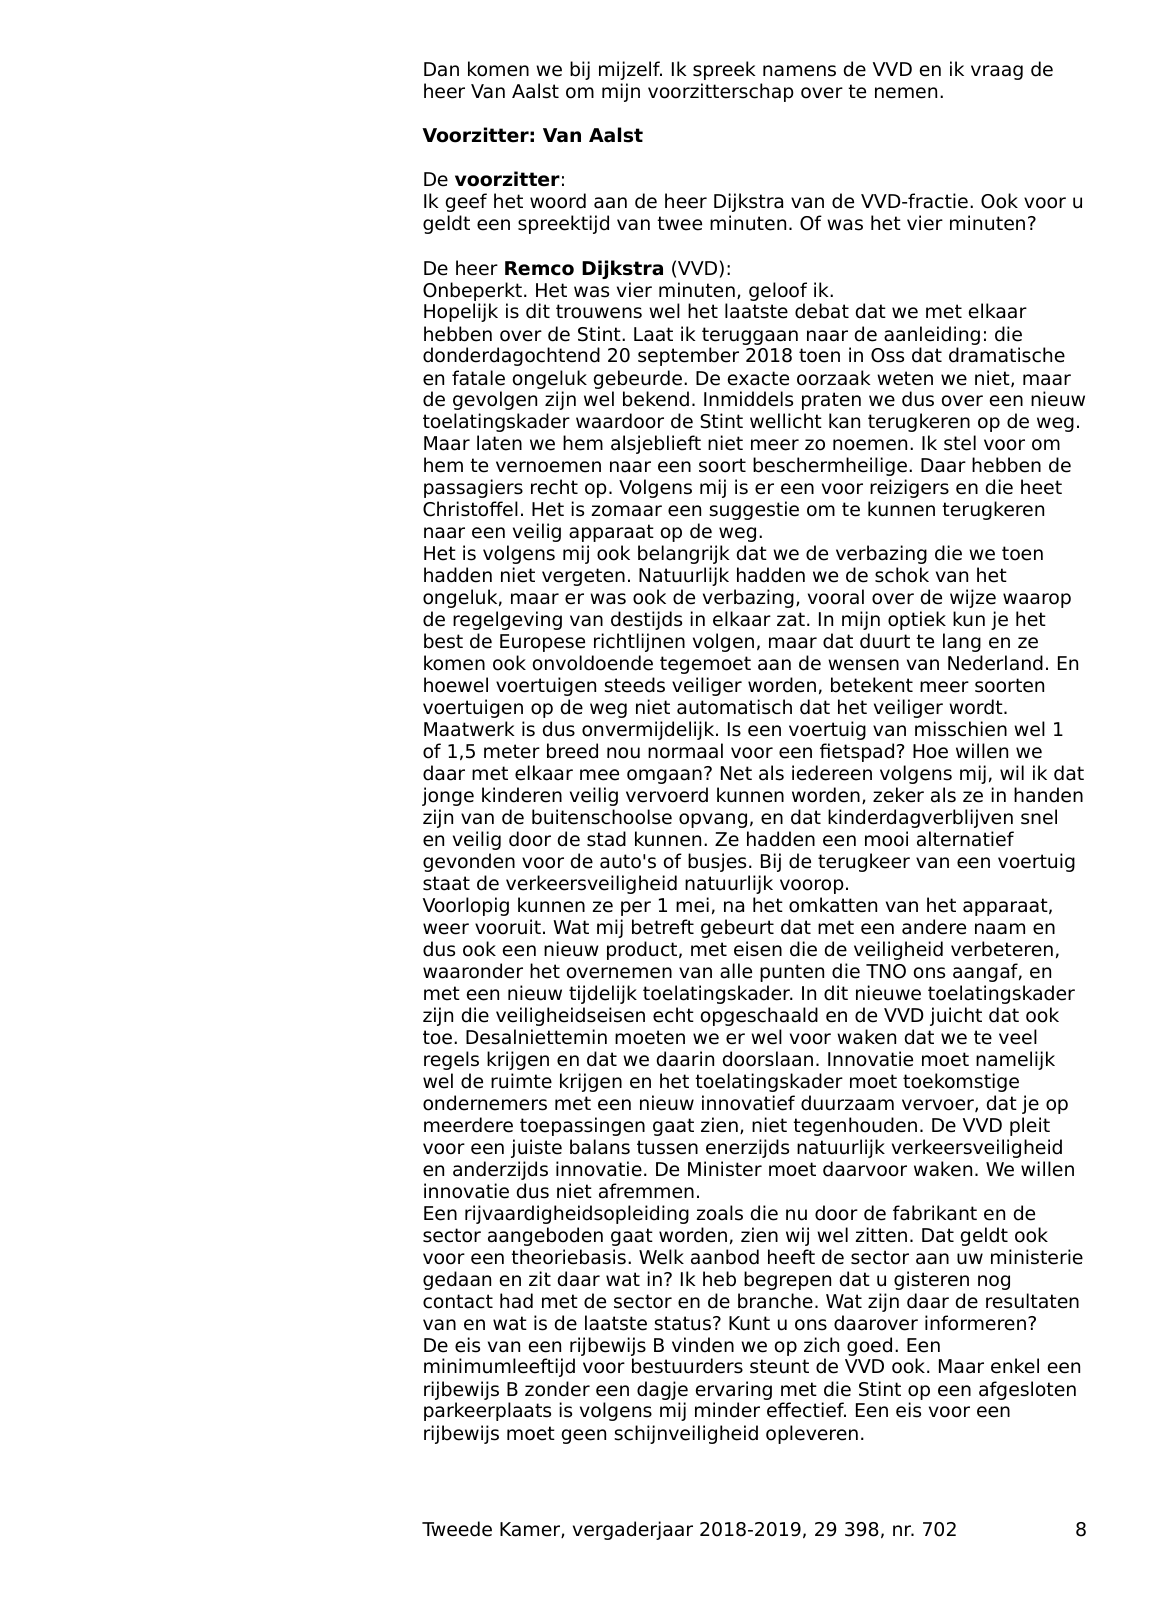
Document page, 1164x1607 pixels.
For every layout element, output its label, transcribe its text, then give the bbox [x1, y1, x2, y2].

text Hopelijk is dit trouwens wel het laatste debat dat we met elkaar hebben over de Stint. Laat ik teruggaan naar de aanleiding: die donderdagochtend 20 september 2018 toen in Oss dat dramatische en fatale ongeluk gebeurde. De exacte oorzaak weten we niet, maar de gevolgen zijn wel bekend. Inmiddels praten we dus over een nieuw toelatingskader waardoor de Stint wellicht kan terugkeren op de weg. Maar laten we hem alsjeblieft niet meer zo noemen. Ik stel voor om hem te vernoemen naar een soort beschermheilige. Daar hebben de passagiers recht op. Volgens mij is er een voor reizigers en die heet Christoffel. Het is zomaar een suggestie om te kunnen terugkeren naar een veilig apparaat op de weg. [422, 301, 1087, 543]
text Het is volgens mij ook belangrijk dat we de verbazing die we toen hadden niet vergeten. Natuurlijk hadden we de schok van het ongeluk, maar er was ook de verbazing, vooral over de wijze waarop de regelgeving van destijds in elkaar zat. In mijn optiek kun je het best de Europese richtlijnen volgen, maar dat duurt te lang en ze komen ook onvoldoende tegemoet aan de wensen van Nederland. En hoewel voertuigen steeds veiliger worden, betekent meer soorten voertuigen op de weg niet automatisch dat het veiliger wordt. Maatwerk is dus onvermijdelijk. Is een voertuig van misschien wel 1 of 1,5 meter breed nou normaal voor een fietspad? Hoe willen we daar met elkaar mee omgaan? Net als iedereen volgens mij, wil ik dat jonge kinderen veilig vervoerd kunnen worden, zeker als ze in handen zijn van de buitenschoolse opvang, en dat kinderdagverblijven snel en veilig door de stad kunnen. Ze hadden een mooi alternatief gevonden voor de auto's of busjes. Bij de terugkeer van een voertuig staat de verkeersveiligheid natuurlijk voorop. [422, 543, 1087, 895]
text De heer Remco Dijkstra (VVD): [422, 257, 1087, 279]
text De voorzitter: [422, 169, 1087, 191]
text Voorlopig kunnen ze per 1 mei, na het omkatten van het apparaat, weer vooruit. Wat mij betreft gebeurt dat met een andere naam en dus ook een nieuw product, met eisen die de veiligheid verbeteren, waaronder het overnemen van alle punten die TNO ons aangaf, en met een nieuw tijdelijk toelatingskader. In dit nieuwe toelatingskader zijn die veiligheidseisen echt opgeschaald en de VVD juicht dat ook toe. Desalniettemin moeten we er wel voor waken dat we te veel regels krijgen en dat we daarin doorslaan. Innovatie moet namelijk wel de ruimte krijgen en het toelatingskader moet toekomstige ondernemers met een nieuw innovatief duurzaam vervoer, dat je op meerdere toepassingen gaat zien, niet tegenhouden. De VVD pleit voor een juiste balans tussen enerzijds natuurlijk verkeersveiligheid en anderzijds innovatie. De Minister moet daarvoor waken. We willen innovatie dus niet afremmen. [422, 895, 1087, 1203]
text Onbeperkt. Het was vier minuten, geloof ik. [422, 279, 1087, 301]
text Dan komen we bij mijzelf. Ik spreek namens de VVD en ik vraag de heer Van Aalst om mijn voorzitterschap over te nemen. [422, 59, 1087, 103]
subtitle Voorzitter: Van Aalst [422, 125, 1087, 147]
text Ik geef het woord aan de heer Dijkstra van de VVD-fractie. Ook voor u geldt een spreektijd van twee minuten. Of was het vier minuten? [422, 191, 1087, 235]
text De eis van een rijbewijs B vinden we op zich goed. Een minimumleeftijd voor bestuurders steunt de VVD ook. Maar enkel een rijbewijs B zonder een dagje ervaring met die Stint op een afgesloten parkeerplaats is volgens mij minder effectief. Een eis voor een rijbewijs moet geen schijnveiligheid opleveren. [422, 1334, 1087, 1444]
text Een rijvaardigheidsopleiding zoals die nu door de fabrikant en de sector aangeboden gaat worden, zien wij wel zitten. Dat geldt ook voor een theoriebasis. Welk aanbod heeft de sector aan uw ministerie gedaan en zit daar wat in? Ik heb begrepen dat u gisteren nog contact had met de sector en de branche. Wat zijn daar de resultaten van en wat is de laatste status? Kunt u ons daarover informeren? [422, 1203, 1087, 1334]
